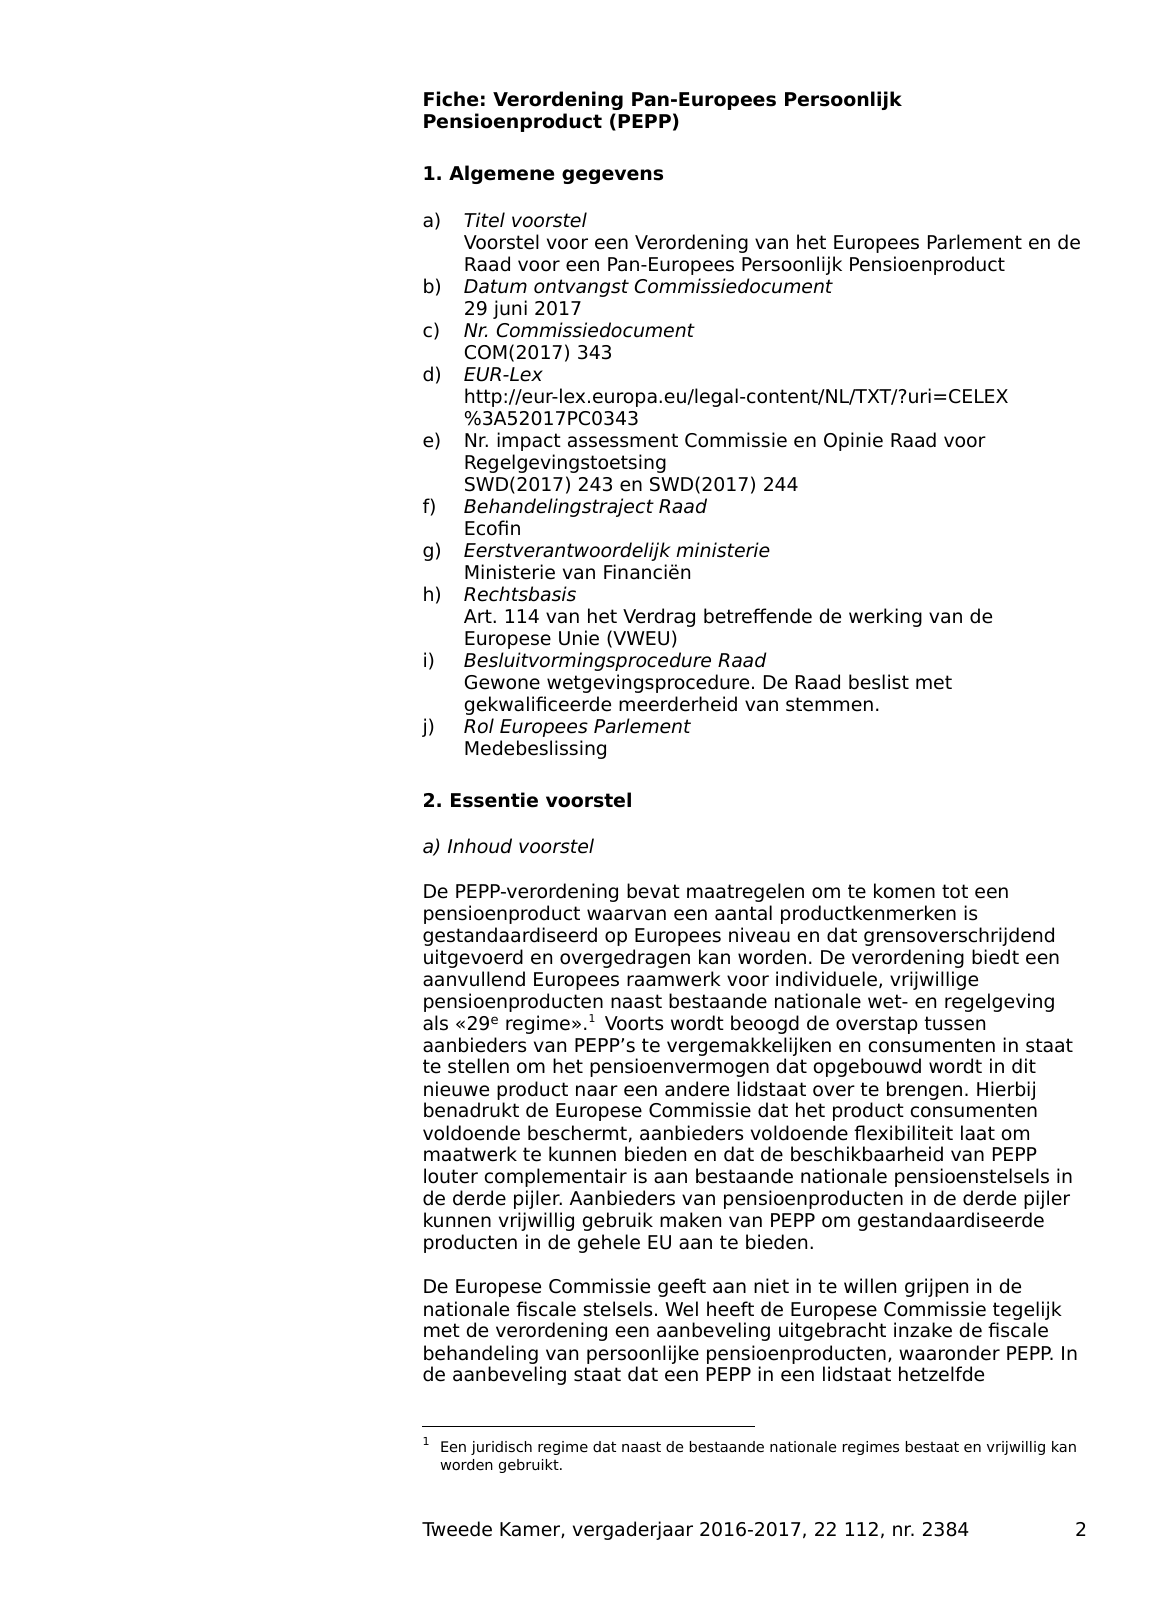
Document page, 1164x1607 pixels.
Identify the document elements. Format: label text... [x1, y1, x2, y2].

text h) Rechtsbasis [422, 584, 1087, 606]
text De Europese Commissie geeft aan niet in te willen grijpen in de nationale fiscale stelsels. Wel heeft de Europese Commissie tegelijk met de verordening een aanbeveling uitgebracht inzake de fiscale behandeling van persoonlijke pensioenproducten, waaronder PEPP. In de aanbeveling staat dat een PEPP in een lidstaat hetzelfde [422, 1276, 1087, 1386]
text g) Eerstverantwoordelijk ministerie [422, 540, 1087, 562]
text Art. 114 van het Verdrag betreffende de werking van de Europese Unie (VWEU) [464, 606, 1087, 649]
text a) Titel voorstel [422, 210, 1087, 232]
text Voorstel voor een Verordening van het Europees Parlement en de Raad voor een Pan-Europees Persoonlijk Pensioenproduct [464, 232, 1087, 276]
text Ministerie van Financiën [464, 562, 1087, 584]
text SWD(2017) 243 en SWD(2017) 244 [464, 474, 1087, 496]
text Medebeslissing [464, 737, 1087, 759]
text 29 juni 2017 [464, 298, 1087, 320]
subtitle Fiche: Verordening Pan-Europees Persoonlijk Pensioenproduct (PEPP) [422, 89, 1087, 133]
text f) Behandelingstraject Raad [422, 496, 1087, 518]
text http://eur-lex.europa.eu/legal-content/NL/TXT/?uri=CELEX%3A52017PC0343 [464, 386, 1087, 430]
text e) Nr. impact assessment Commissie en Opinie Raad voor Regelgevingstoetsing [422, 430, 1087, 474]
subtitle a) Inhoud voorstel [422, 836, 1087, 858]
text j) Rol Europees Parlement [422, 716, 1087, 737]
text COM(2017) 343 [464, 342, 1087, 364]
text Ecofin [464, 518, 1087, 540]
text i) Besluitvormingsprocedure Raad [422, 649, 1087, 672]
text Gewone wetgevingsprocedure. De Raad beslist met gekwalificeerde meerderheid van stemmen. [464, 672, 1087, 716]
text b) Datum ontvangst Commissiedocument [422, 276, 1087, 298]
subtitle 2. Essentie voorstel [422, 789, 1087, 811]
subtitle 1. Algemene gegevens [422, 163, 1087, 185]
text Een juridisch regime dat naast de bestaande nationale regimes bestaat en vrijwillig kan worden gebruikt. [422, 1435, 1087, 1474]
text d) EUR-Lex [422, 364, 1087, 386]
text De PEPP-verordening bevat maatregelen om te komen tot een pensioenproduct waarvan een aantal productkenmerken is gestandaardiseerd op Europees niveau en dat grensoverschrijdend uitgevoerd en overgedragen kan worden. De verordening biedt een aanvullend Europees raamwerk voor individuele, vrijwillige pensioenproducten naast bestaande nationale wet- en regelgeving als «29e regime». Voorts wordt beoogd de overstap tussen aanbieders van PEPP’s te vergemakkelijken en consumenten in staat te stellen om het pensioenvermogen dat opgebouwd wordt in dit nieuwe product naar een andere lidstaat over te brengen. Hierbij benadrukt de Europese Commissie dat het product consumenten voldoende beschermt, aanbieders voldoende flexibiliteit laat om maatwerk te kunnen bieden en dat de beschikbaarheid van PEPP louter complementair is aan bestaande nationale pensioenstelsels in de derde pijler. Aanbieders van pensioenproducten in de derde pijler kunnen vrijwillig gebruik maken van PEPP om gestandaardiseerde producten in de gehele EU aan te bieden. [422, 881, 1087, 1254]
text c) Nr. Commissiedocument [422, 320, 1087, 342]
